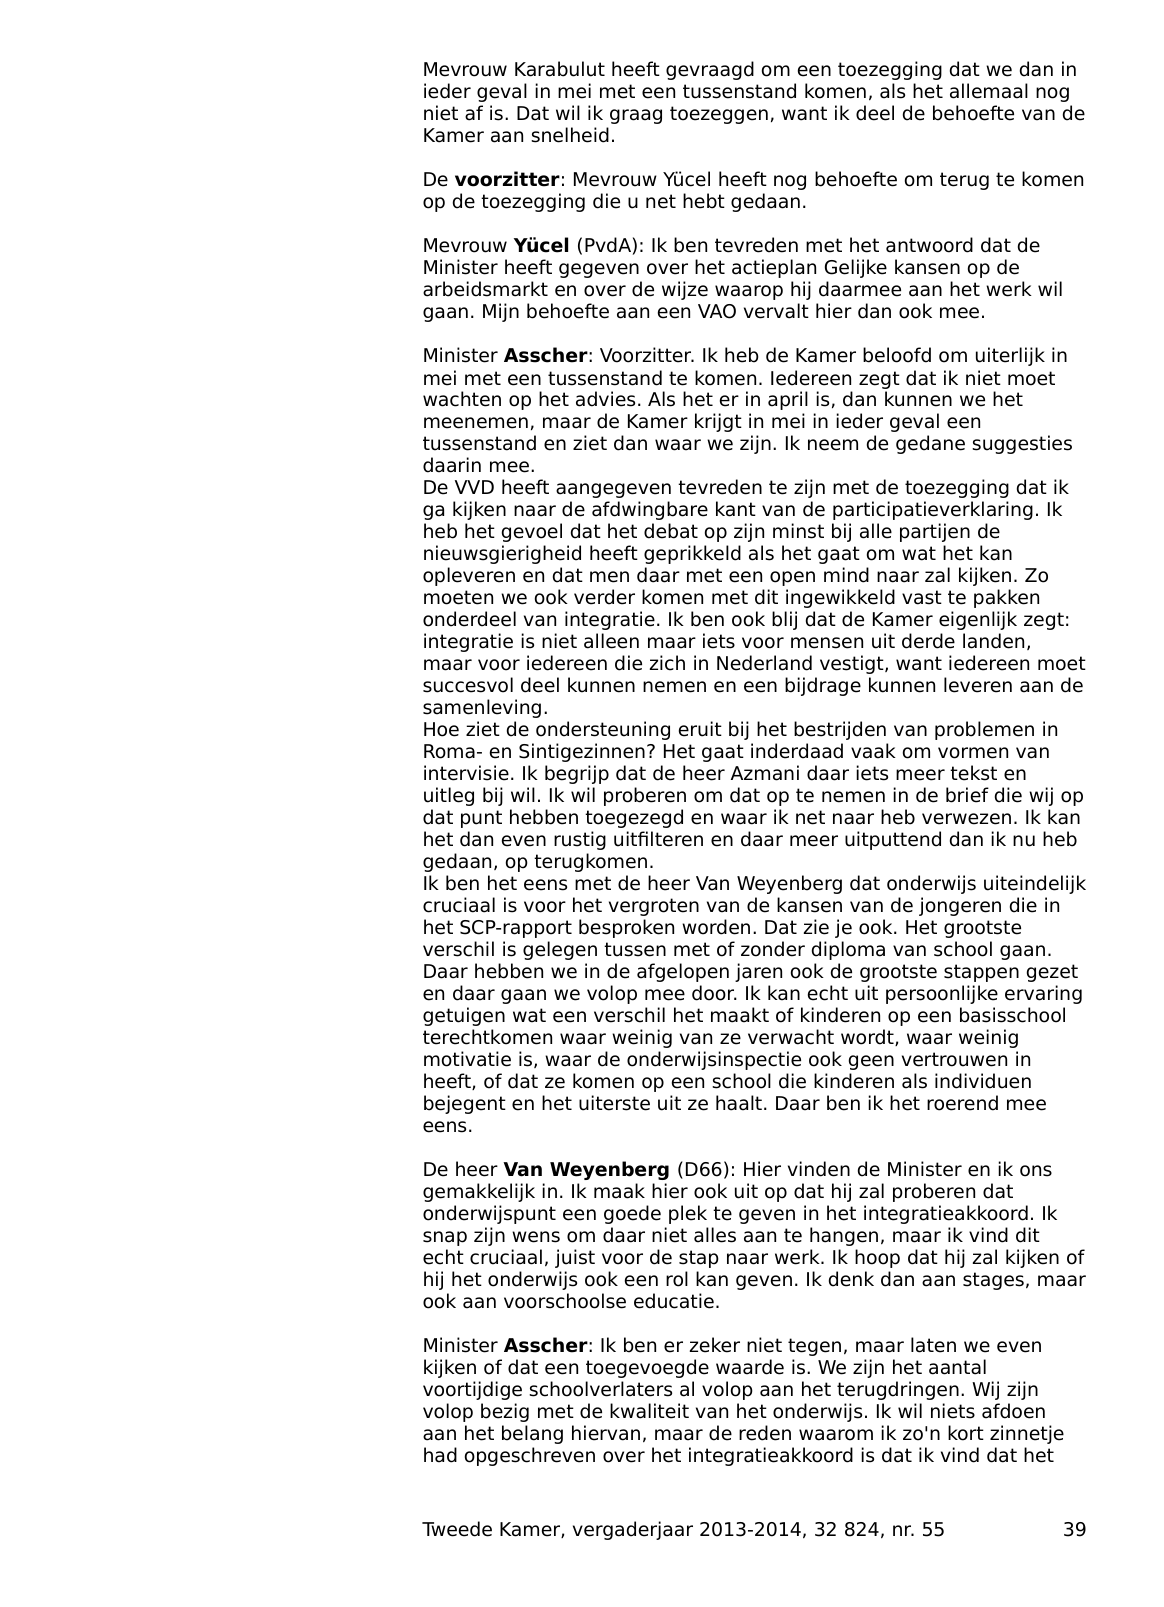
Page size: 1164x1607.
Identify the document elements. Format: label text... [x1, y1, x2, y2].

text De VVD heeft aangegeven tevreden te zijn met de toezegging dat ik ga kijken naar de afdwingbare kant van de participatieverklaring. Ik heb het gevoel dat het debat op zijn minst bij alle partijen de nieuwsgierigheid heeft geprikkeld als het gaat om wat het kan opleveren en dat men daar met een open mind naar zal kijken. Zo moeten we ook verder komen met dit ingewikkeld vast te pakken onderdeel van integratie. Ik ben ook blij dat de Kamer eigenlijk zegt: integratie is niet alleen maar iets voor mensen uit derde landen, maar voor iedereen die zich in Nederland vestigt, want iedereen moet succesvol deel kunnen nemen en een bijdrage kunnen leveren aan de samenleving. [422, 477, 1087, 719]
text De voorzitter: Mevrouw Yücel heeft nog behoefte om terug te komen op de toezegging die u net hebt gedaan. [422, 169, 1087, 213]
text Minister Asscher: Voorzitter. Ik heb de Kamer beloofd om uiterlijk in mei met een tussenstand te komen. Iedereen zegt dat ik niet moet wachten op het advies. Als het er in april is, dan kunnen we het meenemen, maar de Kamer krijgt in mei in ieder geval een tussenstand en ziet dan waar we zijn. Ik neem de gedane suggesties daarin mee. [422, 345, 1087, 477]
text Mevrouw Karabulut heeft gevraagd om een toezegging dat we dan in ieder geval in mei met een tussenstand komen, als het allemaal nog niet af is. Dat wil ik graag toezeggen, want ik deel de behoefte van de Kamer aan snelheid. [422, 59, 1087, 147]
text Minister Asscher: Ik ben er zeker niet tegen, maar laten we even kijken of dat een toegevoegde waarde is. We zijn het aantal voortijdige schoolverlaters al volop aan het terugdringen. Wij zijn volop bezig met de kwaliteit van het onderwijs. Ik wil niets afdoen aan het belang hiervan, maar de reden waarom ik zo'n kort zinnetje had opgeschreven over het integratieakkoord is dat ik vind dat het [422, 1335, 1087, 1467]
text Hoe ziet de ondersteuning eruit bij het bestrijden van problemen in Roma- en Sintigezinnen? Het gaat inderdaad vaak om vormen van intervisie. Ik begrijp dat de heer Azmani daar iets meer tekst en uitleg bij wil. Ik wil proberen om dat op te nemen in de brief die wij op dat punt hebben toegezegd en waar ik net naar heb verwezen. Ik kan het dan even rustig uitfilteren en daar meer uitputtend dan ik nu heb gedaan, op terugkomen. [422, 719, 1087, 873]
text Ik ben het eens met de heer Van Weyenberg dat onderwijs uiteindelijk cruciaal is voor het vergroten van de kansen van de jongeren die in het SCP-rapport besproken worden. Dat zie je ook. Het grootste verschil is gelegen tussen met of zonder diploma van school gaan. Daar hebben we in de afgelopen jaren ook de grootste stappen gezet en daar gaan we volop mee door. Ik kan echt uit persoonlijke ervaring getuigen wat een verschil het maakt of kinderen op een basisschool terechtkomen waar weinig van ze verwacht wordt, waar weinig motivatie is, waar de onderwijsinspectie ook geen vertrouwen in heeft, of dat ze komen op een school die kinderen als individuen bejegent en het uiterste uit ze haalt. Daar ben ik het roerend mee eens. [422, 873, 1087, 1137]
text Mevrouw Yücel (PvdA): Ik ben tevreden met het antwoord dat de Minister heeft gegeven over het actieplan Gelijke kansen op de arbeidsmarkt en over de wijze waarop hij daarmee aan het werk wil gaan. Mijn behoefte aan een VAO vervalt hier dan ook mee. [422, 235, 1087, 323]
text De heer Van Weyenberg (D66): Hier vinden de Minister en ik ons gemakkelijk in. Ik maak hier ook uit op dat hij zal proberen dat onderwijspunt een goede plek te geven in het integratieakkoord. Ik snap zijn wens om daar niet alles aan te hangen, maar ik vind dit echt cruciaal, juist voor de stap naar werk. Ik hoop dat hij zal kijken of hij het onderwijs ook een rol kan geven. Ik denk dan aan stages, maar ook aan voorschoolse educatie. [422, 1159, 1087, 1313]
